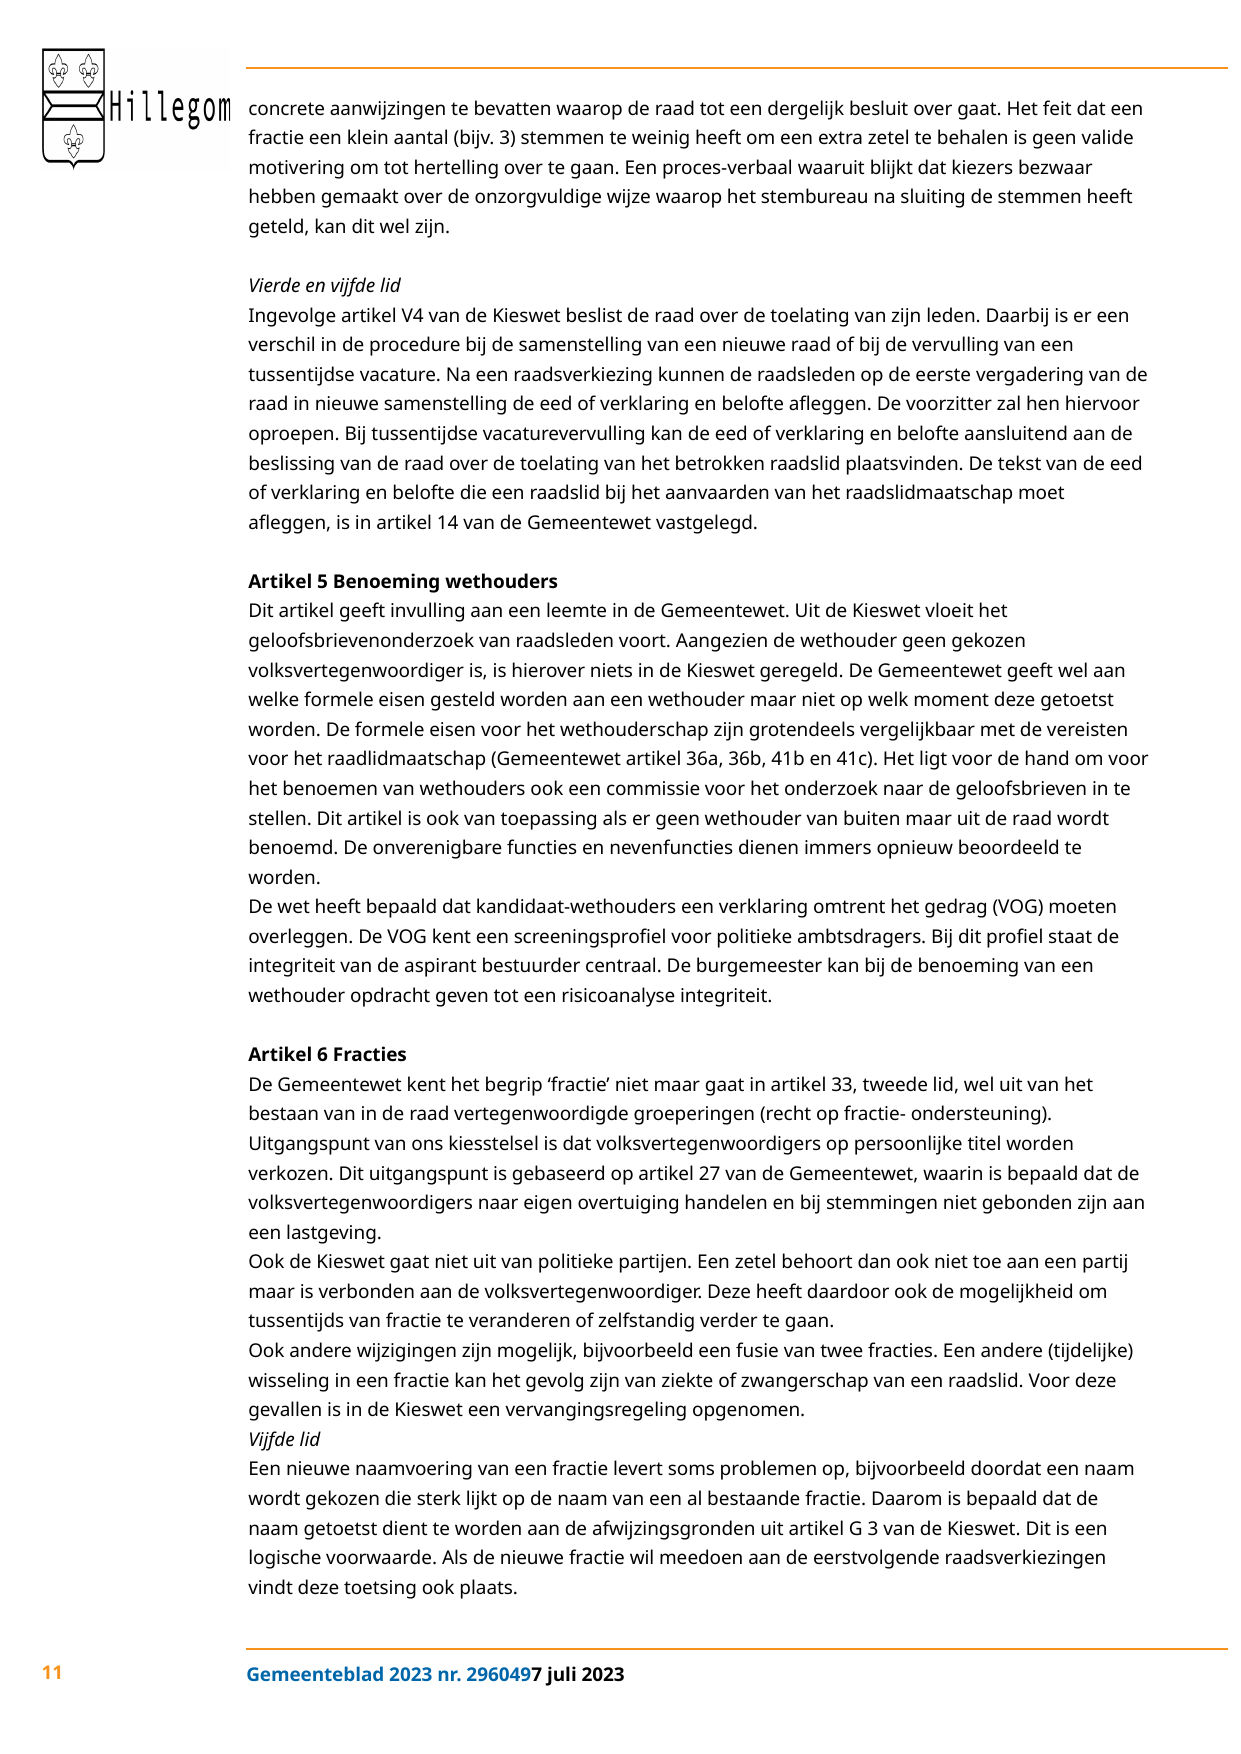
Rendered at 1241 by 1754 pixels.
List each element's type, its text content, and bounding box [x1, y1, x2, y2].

text Ook de Kieswet gaat niet uit van politieke partijen. Een zetel behoort dan ook niet toe aan een partij maar is verbonden aan de volksvertegenwoordiger. Deze heeft daardoor ook de mogelijkheid om tussentijds van fractie te veranderen of zelfstandig verder te gaan. [248, 1248, 1152, 1333]
text concrete aanwijzingen te bevatten waarop de raad tot een dergelijk besluit over gaat. Het feit dat een fractie een klein aantal (bijv. 3) stemmen te weinig heeft om een extra zetel te behalen is geen valide motivering om tot hertelling over te gaan. Een proces-verbaal waaruit blijkt dat kiezers bezwaar hebben gemaakt over de onzorgvuldige wijze waarop het stembureau na sluiting de stemmen heeft geteld, kan dit wel zijn. [248, 95, 1152, 239]
text Vijfde lid [248, 1426, 1152, 1452]
picture [41, 47, 231, 172]
text Ingevolge artikel V4 van de Kieswet beslist de raad over de toelating van zijn leden. Daarbij is er een verschil in de procedure bij de samenstelling van een nieuwe raad of bij de vervulling van een tussentijdse vacature. Na een raadsverkiezing kunnen de raadsleden op de eerste vergadering van de raad in nieuwe samenstelling de eed of verklaring en belofte afleggen. De voorzitter zal hen hiervoor oproepen. Bij tussentijdse vacaturevervulling kan de eed of verklaring en belofte aansluitend aan de beslissing van de raad over de toelating van het betrokken raadslid plaatsvinden. De tekst van de eed of verklaring en belofte die een raadslid bij het aanvaarden van het raadslidmaatschap moet afleggen, is in artikel 14 van de Gemeentewet vastgelegd. [248, 302, 1152, 535]
text Ook andere wijzigingen zijn mogelijk, bijvoorbeeld een fusie van twee fracties. Een andere (tijdelijke) wisseling in een fractie kan het gevolg zijn van ziekte of zwangerschap van een raadslid. Voor deze gevallen is in de Kieswet een vervangingsregeling opgenomen. [248, 1337, 1152, 1422]
text Een nieuwe naamvoering van een fractie levert soms problemen op, bijvoorbeeld doordat een naam wordt gekozen die sterk lijkt op de naam van een al bestaande fractie. Daarom is bepaald dat de naam getoetst dient te worden aan de afwijzingsgronden uit artikel G 3 van de Kieswet. Dit is een logische voorwaarde. Als de nieuwe fractie wil meedoen aan de eerstvolgende raadsverkiezingen vindt deze toetsing ook plaats. [248, 1456, 1152, 1600]
text Vierde en vijfde lid [248, 272, 1152, 298]
text De wet heeft bepaald dat kandidaat-wethouders een verklaring omtrent het gedrag (VOG) moeten overleggen. De VOG kent een screeningsprofiel voor politieke ambtsdragers. Bij dit profiel staat de integriteit van de aspirant bestuurder centraal. De burgemeester kan bij de benoeming van een wethouder opdracht geven tot een risicoanalyse integriteit. [248, 893, 1152, 1008]
text Dit artikel geeft invulling aan een leemte in de Gemeentewet. Uit de Kieswet vloeit het geloofsbrievenonderzoek van raadsleden voort. Aangezien de wethouder geen gekozen volksvertegenwoordiger is, is hierover niets in de Kieswet geregeld. De Gemeentewet geeft wel aan welke formele eisen gesteld worden aan een wethouder maar niet op welk moment deze getoetst worden. De formele eisen voor het wethouderschap zijn grotendeels vergelijkbaar met de vereisten voor het raadlidmaatschap (Gemeentewet artikel 36a, 36b, 41b en 41c). Het ligt voor de hand om voor het benoemen van wethouders ook een commissie voor het onderzoek naar de geloofsbrieven in te stellen. Dit artikel is ook van toepassing als er geen wethouder van buiten maar uit de raad wordt benoemd. De onverenigbare functies en nevenfuncties dienen immers opnieuw beoordeeld te worden. [248, 598, 1152, 890]
text De Gemeentewet kent het begrip ‘fractie’ niet maar gaat in artikel 33, tweede lid, wel uit van het bestaan van in de raad vertegenwoordigde groeperingen (recht op fractie- ondersteuning). Uitgangspunt van ons kiesstelsel is dat volksvertegenwoordigers op persoonlijke titel worden verkozen. Dit uitgangspunt is gebaseerd op artikel 27 van de Gemeentewet, waarin is bepaald dat de volksvertegenwoordigers naar eigen overtuiging handelen en bij stemmingen niet gebonden zijn aan een lastgeving. [248, 1071, 1152, 1245]
text Artikel 5 Benoeming wethouders [248, 568, 1152, 594]
text Artikel 6 Fracties [248, 1041, 1152, 1067]
